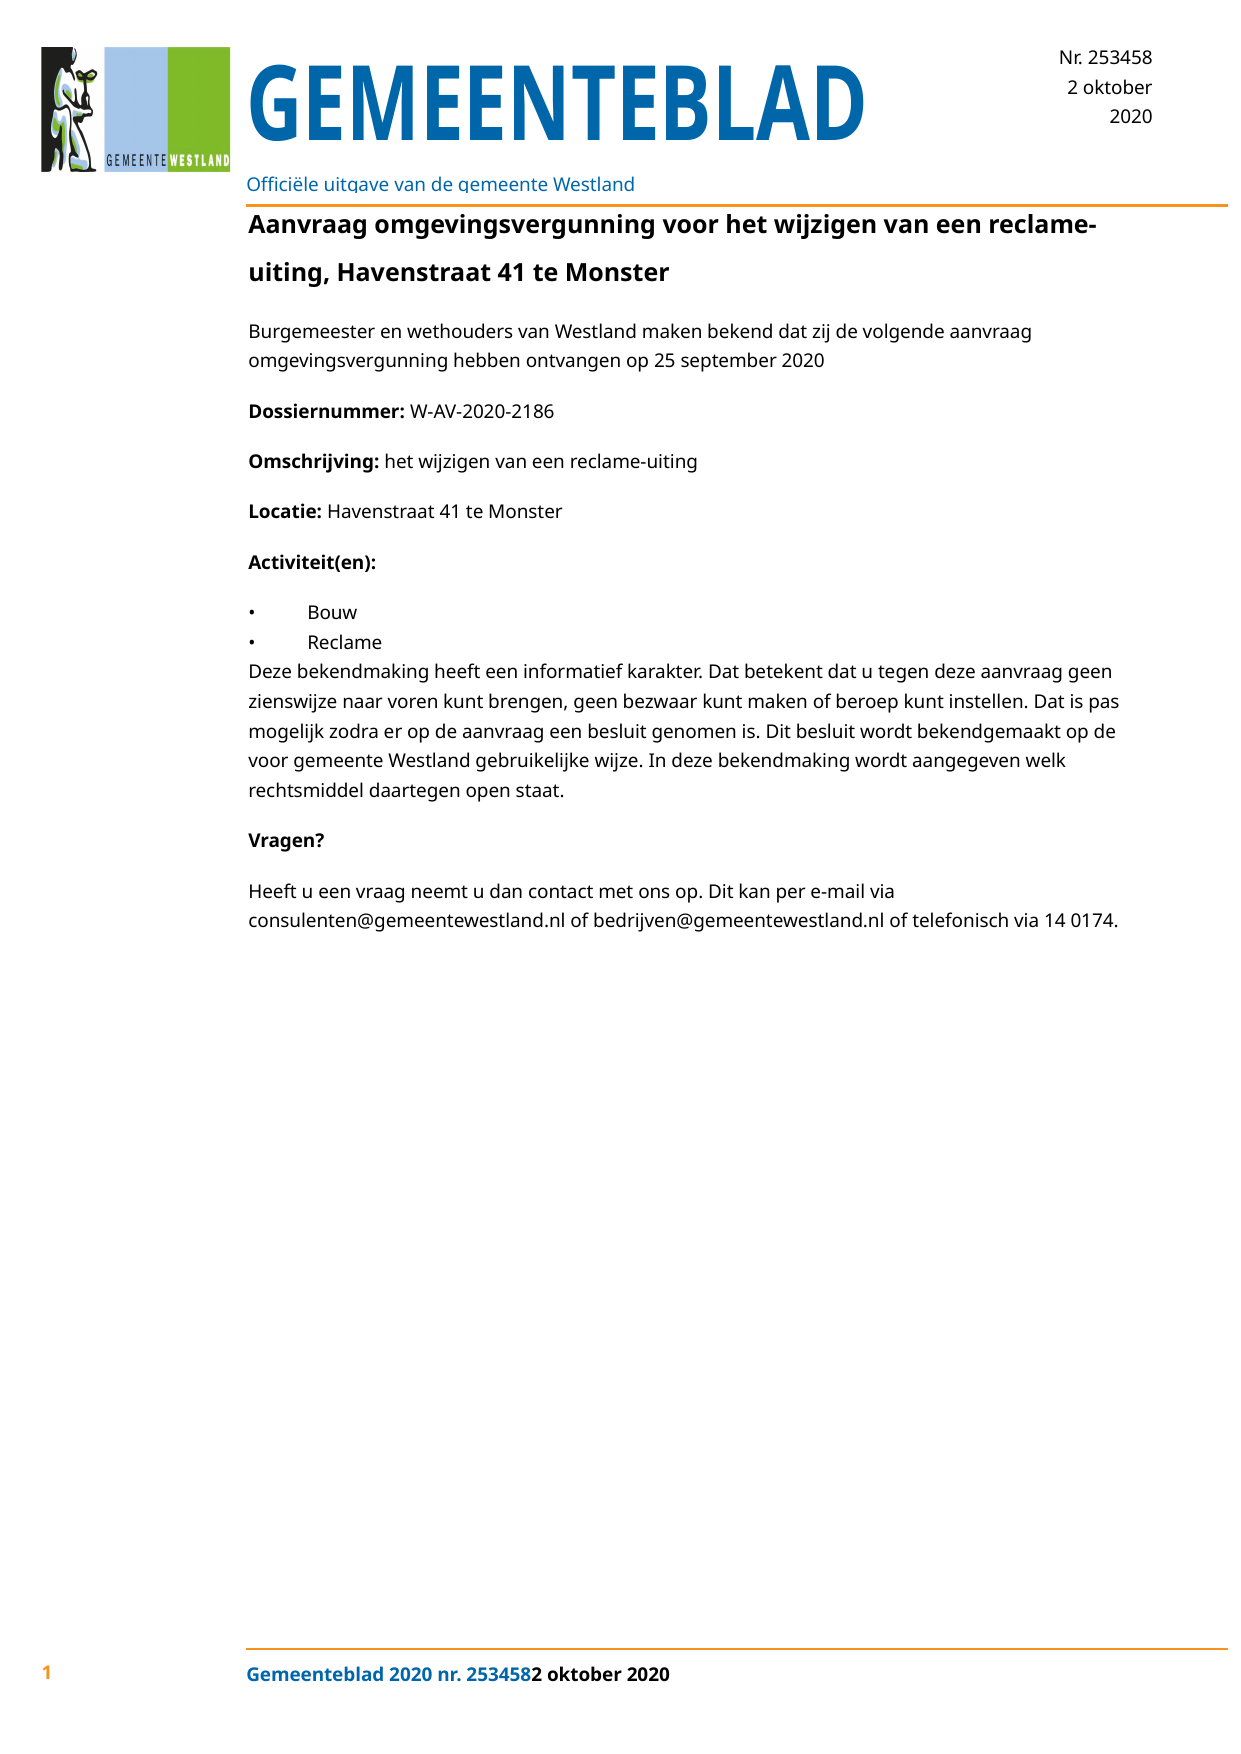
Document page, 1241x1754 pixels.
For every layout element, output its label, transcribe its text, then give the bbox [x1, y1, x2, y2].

text Locatie: Havenstraat 41 te Monster [248, 499, 1152, 524]
text Omschrijving: het wijzigen van een reclame-uiting [248, 448, 1152, 474]
list Bouw [248, 599, 1152, 625]
text Dossiernummer: W-AV-2020-2186 [248, 398, 1152, 424]
text Activiteit(en): [248, 549, 1152, 575]
picture [41, 47, 231, 172]
text Burgemeester en wethouders van Westland maken bekend dat zij de volgende aanvraag omgevingsvergunning hebben ontvangen op 25 september 2020 [248, 318, 1152, 373]
list Reclame [248, 629, 1152, 655]
text Deze bekendmaking heeft een informatief karakter. Dat betekent dat u tegen deze aanvraag geen zienswijze naar voren kunt brengen, geen bezwaar kunt maken of beroep kunt instellen. Dat is pas mogelijk zodra er op de aanvraag een besluit genomen is. Dit besluit wordt bekendgemaakt op de voor gemeente Westland gebruikelijke wijze. In deze bekendmaking wordt aangegeven welk rechtsmiddel daartegen open staat. [248, 659, 1152, 803]
text Heeft u een vraag neemt u dan contact met ons op. Dit kan per e-mail via consulenten@gemeentewestland.nl of bedrijven@gemeentewestland.nl of telefonisch via 14 0174. [248, 878, 1152, 933]
text Vragen? [248, 827, 1152, 853]
text Aanvraag omgevingsvergunning voor het wijzigen van een reclame-uiting, Havenstraat 41 te Monster [248, 207, 1152, 288]
